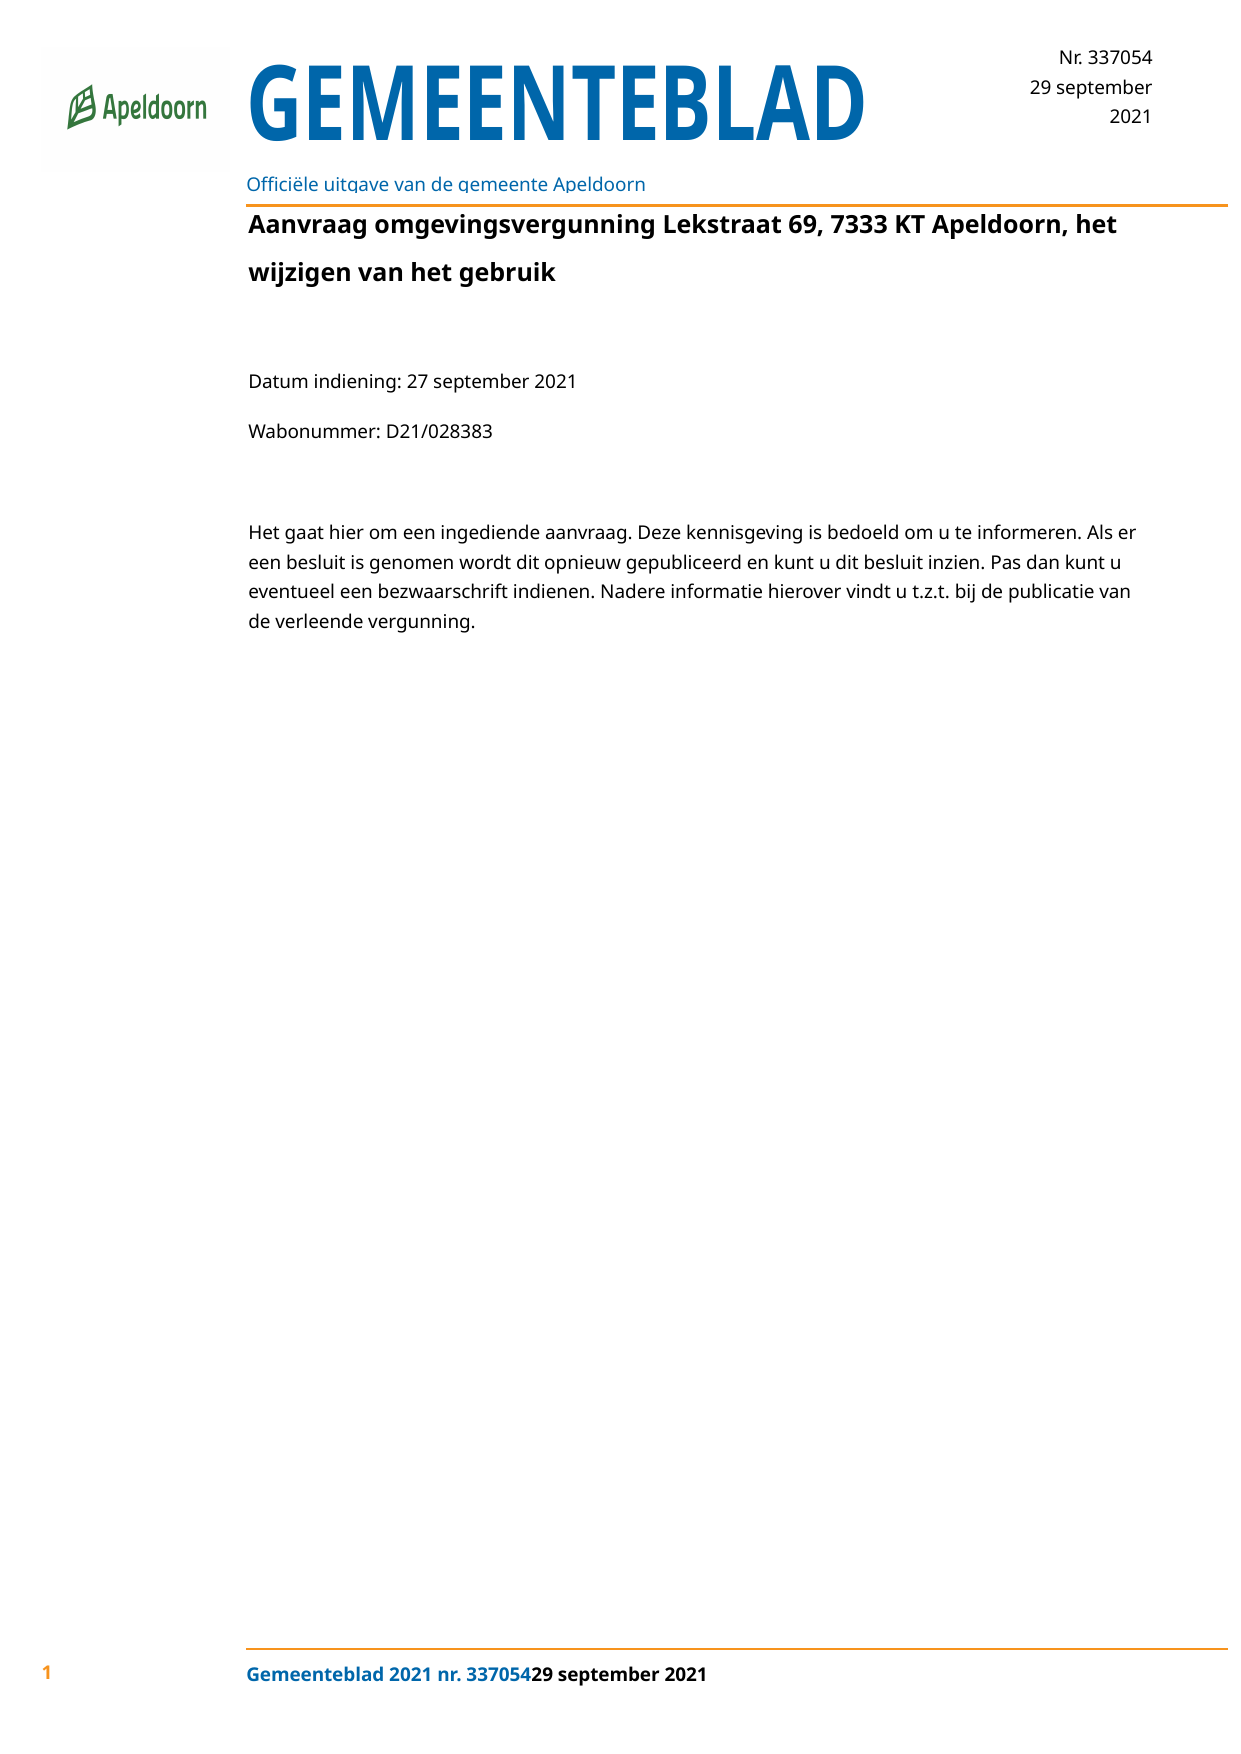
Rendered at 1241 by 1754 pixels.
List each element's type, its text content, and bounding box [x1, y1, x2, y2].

text Het gaat hier om een ingediende aanvraag. Deze kennisgeving is bedoeld om u te informeren. Als er een besluit is genomen wordt dit opnieuw gepubliceerd en kunt u dit besluit inzien. Pas dan kunt u eventueel een bezwaarschrift indienen. Nadere informatie hierover vindt u t.z.t. bij de publicatie van de verleende vergunning. [248, 519, 1152, 634]
picture [41, 47, 231, 172]
text Wabonummer: D21/028383 [248, 419, 1152, 444]
text Datum indiening: 27 september 2021 [248, 368, 1152, 394]
text Aanvraag omgevingsvergunning Lekstraat 69, 7333 KT Apeldoorn, het wijzigen van het gebruik [248, 207, 1152, 288]
